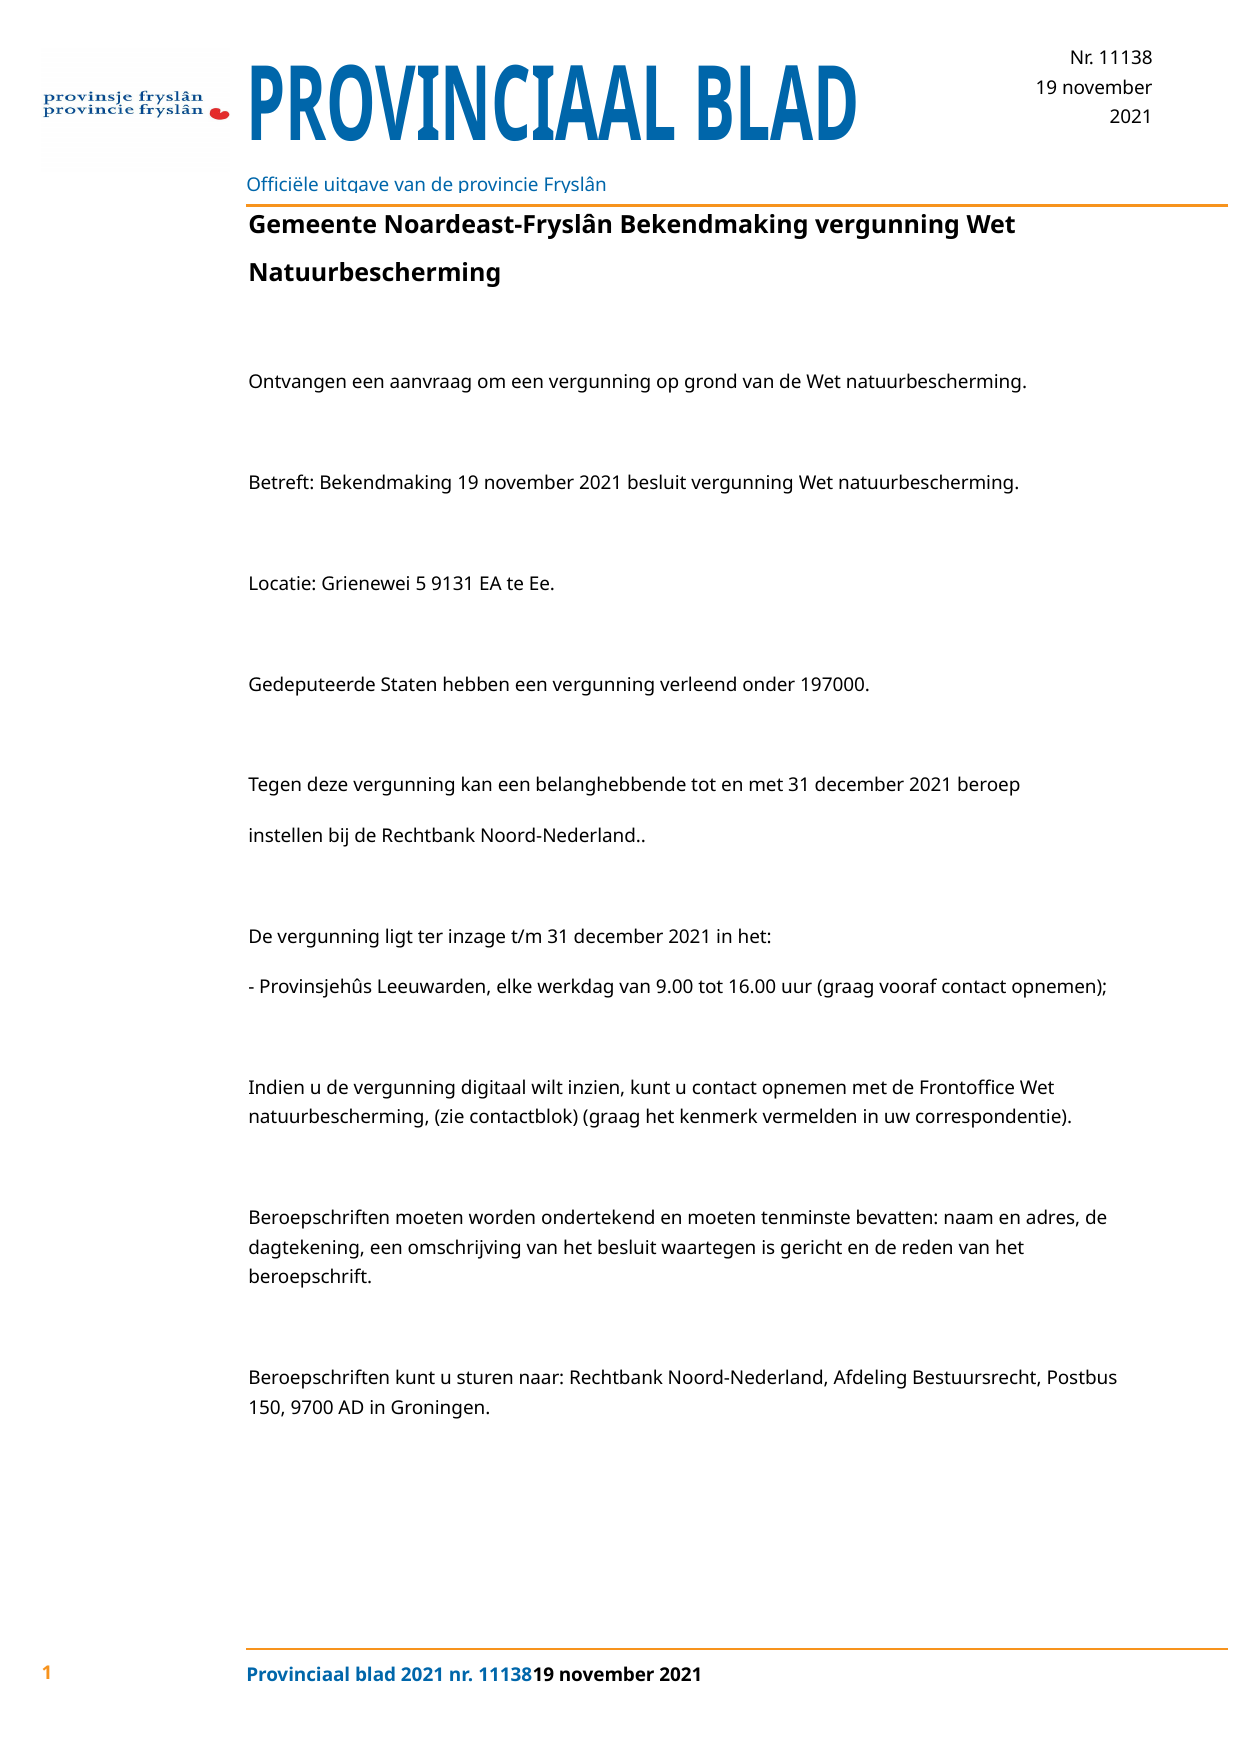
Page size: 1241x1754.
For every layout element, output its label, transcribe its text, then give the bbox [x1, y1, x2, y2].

text - Provinsjehûs Leeuwarden, elke werkdag van 9.00 tot 16.00 uur (graag vooraf contact opnemen); [248, 973, 1152, 999]
text Beroepschriften kunt u sturen naar: Rechtbank Noord-Nederland, Afdeling Bestuursrecht, Postbus 150, 9700 AD in Groningen. [248, 1364, 1152, 1420]
text Beroepschriften moeten worden ondertekend en moeten tenminste bevatten: naam en adres, de dagtekening, een omschrijving van het besluit waartegen is gericht en de reden van het beroepschrift. [248, 1204, 1152, 1289]
text Gemeente Noardeast-Fryslân Bekendmaking vergunning Wet Natuurbescherming [248, 207, 1152, 288]
text Indien u de vergunning digitaal wilt inzien, kunt u contact opnemen met de Frontoffice Wet natuurbescherming, (zie contactblok) (graag het kenmerk vermelden in uw correspondentie). [248, 1074, 1152, 1129]
text Gedeputeerde Staten hebben een vergunning verleend onder 197000. [248, 671, 1152, 697]
text De vergunning ligt ter inzage t/m 31 december 2021 in het: [248, 923, 1152, 949]
text instellen bij de Rechtbank Noord-Nederland.. [248, 822, 1152, 848]
text Locatie: Grienewei 5 9131 EA te Ee. [248, 570, 1152, 596]
text Betreft: Bekendmaking 19 november 2021 besluit vergunning Wet natuurbescherming. [248, 469, 1152, 495]
picture [41, 47, 231, 172]
text Tegen deze vergunning kan een belanghebbende tot en met 31 december 2021 beroep [248, 772, 1152, 797]
text Ontvangen een aanvraag om een vergunning op grond van de Wet natuurbescherming. [248, 368, 1152, 394]
